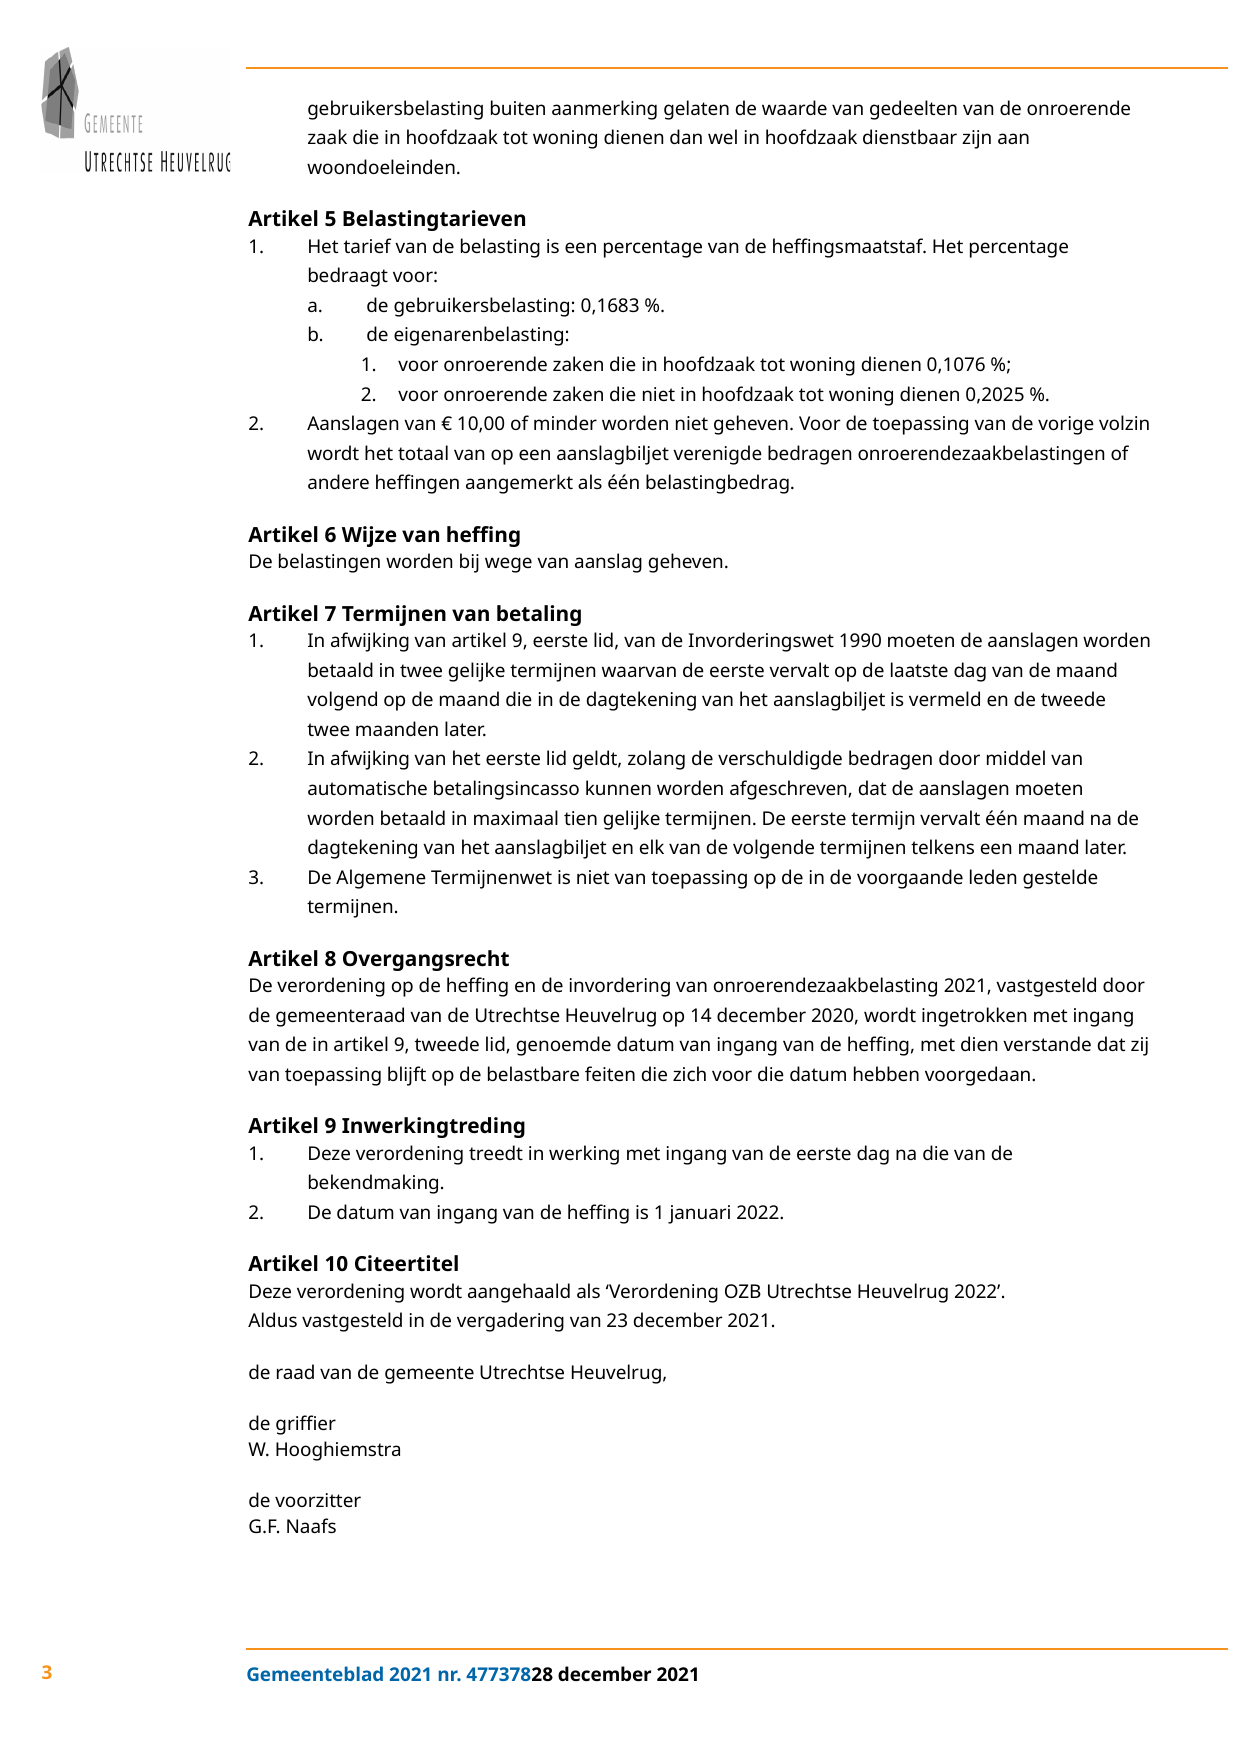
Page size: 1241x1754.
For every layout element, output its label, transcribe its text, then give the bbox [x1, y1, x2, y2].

list Aanslagen van € 10,00 of minder worden niet geheven. Voor de toepassing van de vorige volzin wordt het totaal van op een aanslagbiljet verenigde bedragen onroerendezaakbelastingen of andere heffingen aangemerkt als één belastingbedrag. [248, 410, 1152, 495]
text de voorzitter [248, 1488, 1152, 1513]
list voor onroerende zaken die niet in hoofdzaak tot woning dienen 0,2025 %. [361, 381, 1152, 406]
list de eigenarenbelasting: [307, 322, 1152, 347]
text Artikel 6 Wijze van heffing [248, 520, 1152, 548]
text Aldus vastgesteld in de vergadering van 23 december 2021. [248, 1307, 1152, 1333]
list gebruikersbelasting buiten aanmerking gelaten de waarde van gedeelten van de onroerende zaak die in hoofdzaak tot woning dienen dan wel in hoofdzaak dienstbaar zijn aan woondoeleinden. [248, 95, 1152, 180]
text W. Hooghiemstra [248, 1436, 1152, 1462]
text Artikel 10 Citeertitel [248, 1249, 1152, 1278]
text de griffier [248, 1410, 1152, 1436]
list De datum van ingang van de heffing is 1 januari 2022. [248, 1199, 1152, 1225]
list In afwijking van artikel 9, eerste lid, van de Invorderingswet 1990 moeten de aanslagen worden betaald in twee gelijke termijnen waarvan de eerste vervalt op de laatste dag van de maand volgend op de maand die in de dagtekening van het aanslagbiljet is vermeld en de tweede twee maanden later. [248, 627, 1152, 742]
list De Algemene Termijnenwet is niet van toepassing op de in de voorgaande leden gestelde termijnen. [248, 864, 1152, 919]
list In afwijking van het eerste lid geldt, zolang de verschuldigde bedragen door middel van automatische betalingsincasso kunnen worden afgeschreven, dat de aanslagen moeten worden betaald in maximaal tien gelijke termijnen. De eerste termijn vervalt één maand na de dagtekening van het aanslagbiljet en elk van de volgende termijnen telkens een maand later. [248, 746, 1152, 860]
text Artikel 5 Belastingtarieven [248, 204, 1152, 233]
list Deze verordening treedt in werking met ingang van de eerste dag na die van de bekendmaking. [248, 1140, 1152, 1195]
list de gebruikersbelasting: 0,1683 %. [307, 292, 1152, 318]
list voor onroerende zaken die in hoofdzaak tot woning dienen 0,1076 %; [361, 351, 1152, 377]
text G.F. Naafs [248, 1513, 1152, 1539]
list Het tarief van de belasting is een percentage van de heffingsmaatstaf. Het percentage bedraagt voor: [248, 233, 1152, 288]
text De verordening op de heffing en de invordering van onroerendezaakbelasting 2021, vastgesteld door de gemeenteraad van de Utrechtse Heuvelrug op 14 december 2020, wordt ingetrokken met ingang van de in artikel 9, tweede lid, genoemde datum van ingang van de heffing, met dien verstande dat zij van toepassing blijft op de belastbare feiten die zich voor die datum hebben voorgedaan. [248, 972, 1152, 1087]
text de raad van de gemeente Utrechtse Heuvelrug, [248, 1359, 1152, 1385]
text De belastingen worden bij wege van aanslag geheven. [248, 548, 1152, 574]
text Artikel 8 Overgangsrecht [248, 944, 1152, 972]
text Deze verordening wordt aangehaald als ‘Verordening OZB Utrechtse Heuvelrug 2022’. [248, 1278, 1152, 1304]
picture [41, 47, 231, 172]
text Artikel 7 Termijnen van betaling [248, 599, 1152, 627]
text Artikel 9 Inwerkingtreding [248, 1111, 1152, 1140]
